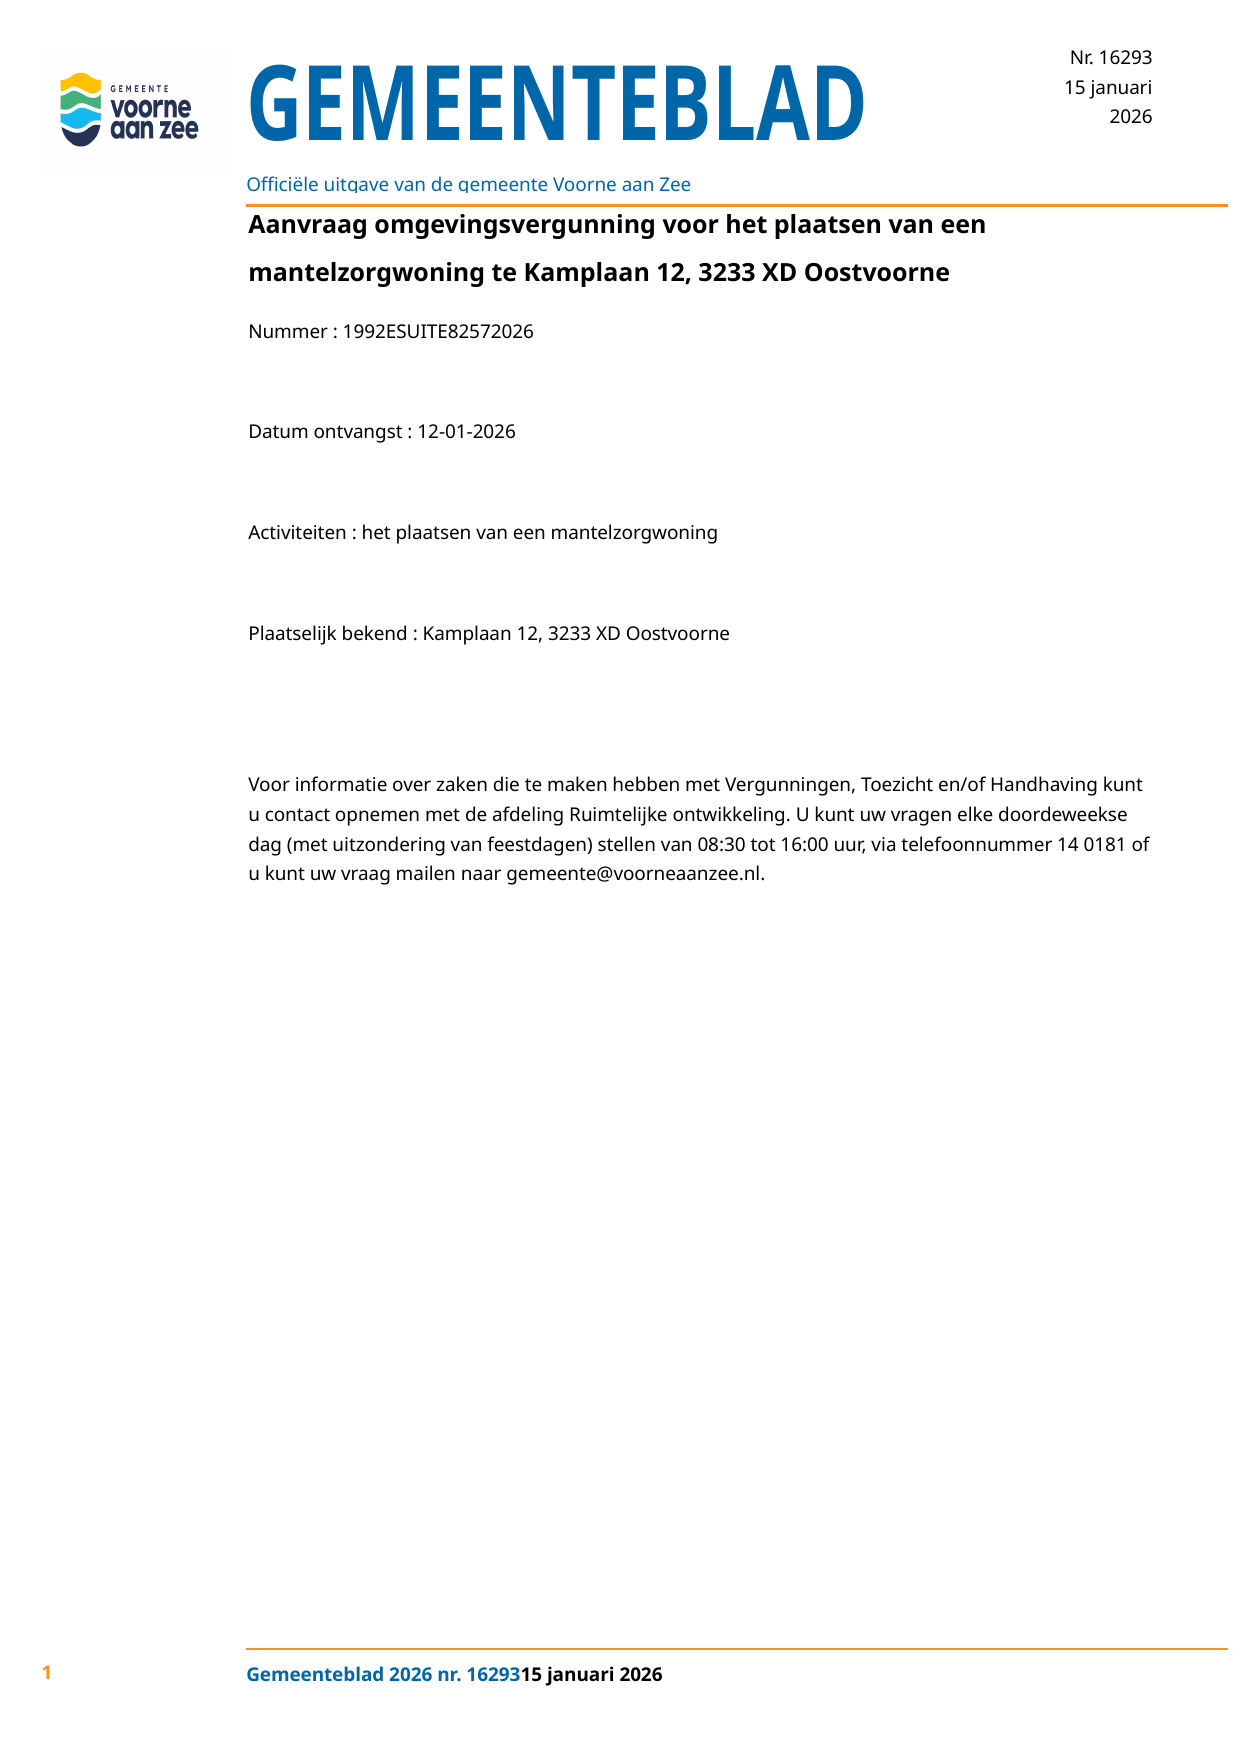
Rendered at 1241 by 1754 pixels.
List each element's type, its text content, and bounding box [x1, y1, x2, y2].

text Nummer : 1992ESUITE82572026 [248, 318, 1152, 344]
text Datum ontvangst : 12-01-2026 [248, 419, 1152, 444]
text Plaatselijk bekend : Kamplaan 12, 3233 XD Oostvoorne [248, 620, 1152, 646]
text Aanvraag omgevingsvergunning voor het plaatsen van een mantelzorgwoning te Kamplaan 12, 3233 XD Oostvoorne [248, 207, 1152, 288]
text Voor informatie over zaken die te maken hebben met Vergunningen, Toezicht en/of Handhaving kunt u contact opnemen met de afdeling Ruimtelijke ontwikkeling. U kunt uw vragen elke doordeweekse dag (met uitzondering van feestdagen) stellen van 08:30 tot 16:00 uur, via telefoonnummer 14 0181 of u kunt uw vraag mailen naar gemeente@voorneaanzee.nl. [248, 772, 1152, 886]
picture [41, 47, 231, 172]
text Activiteiten : het plaatsen van een mantelzorgwoning [248, 519, 1152, 545]
